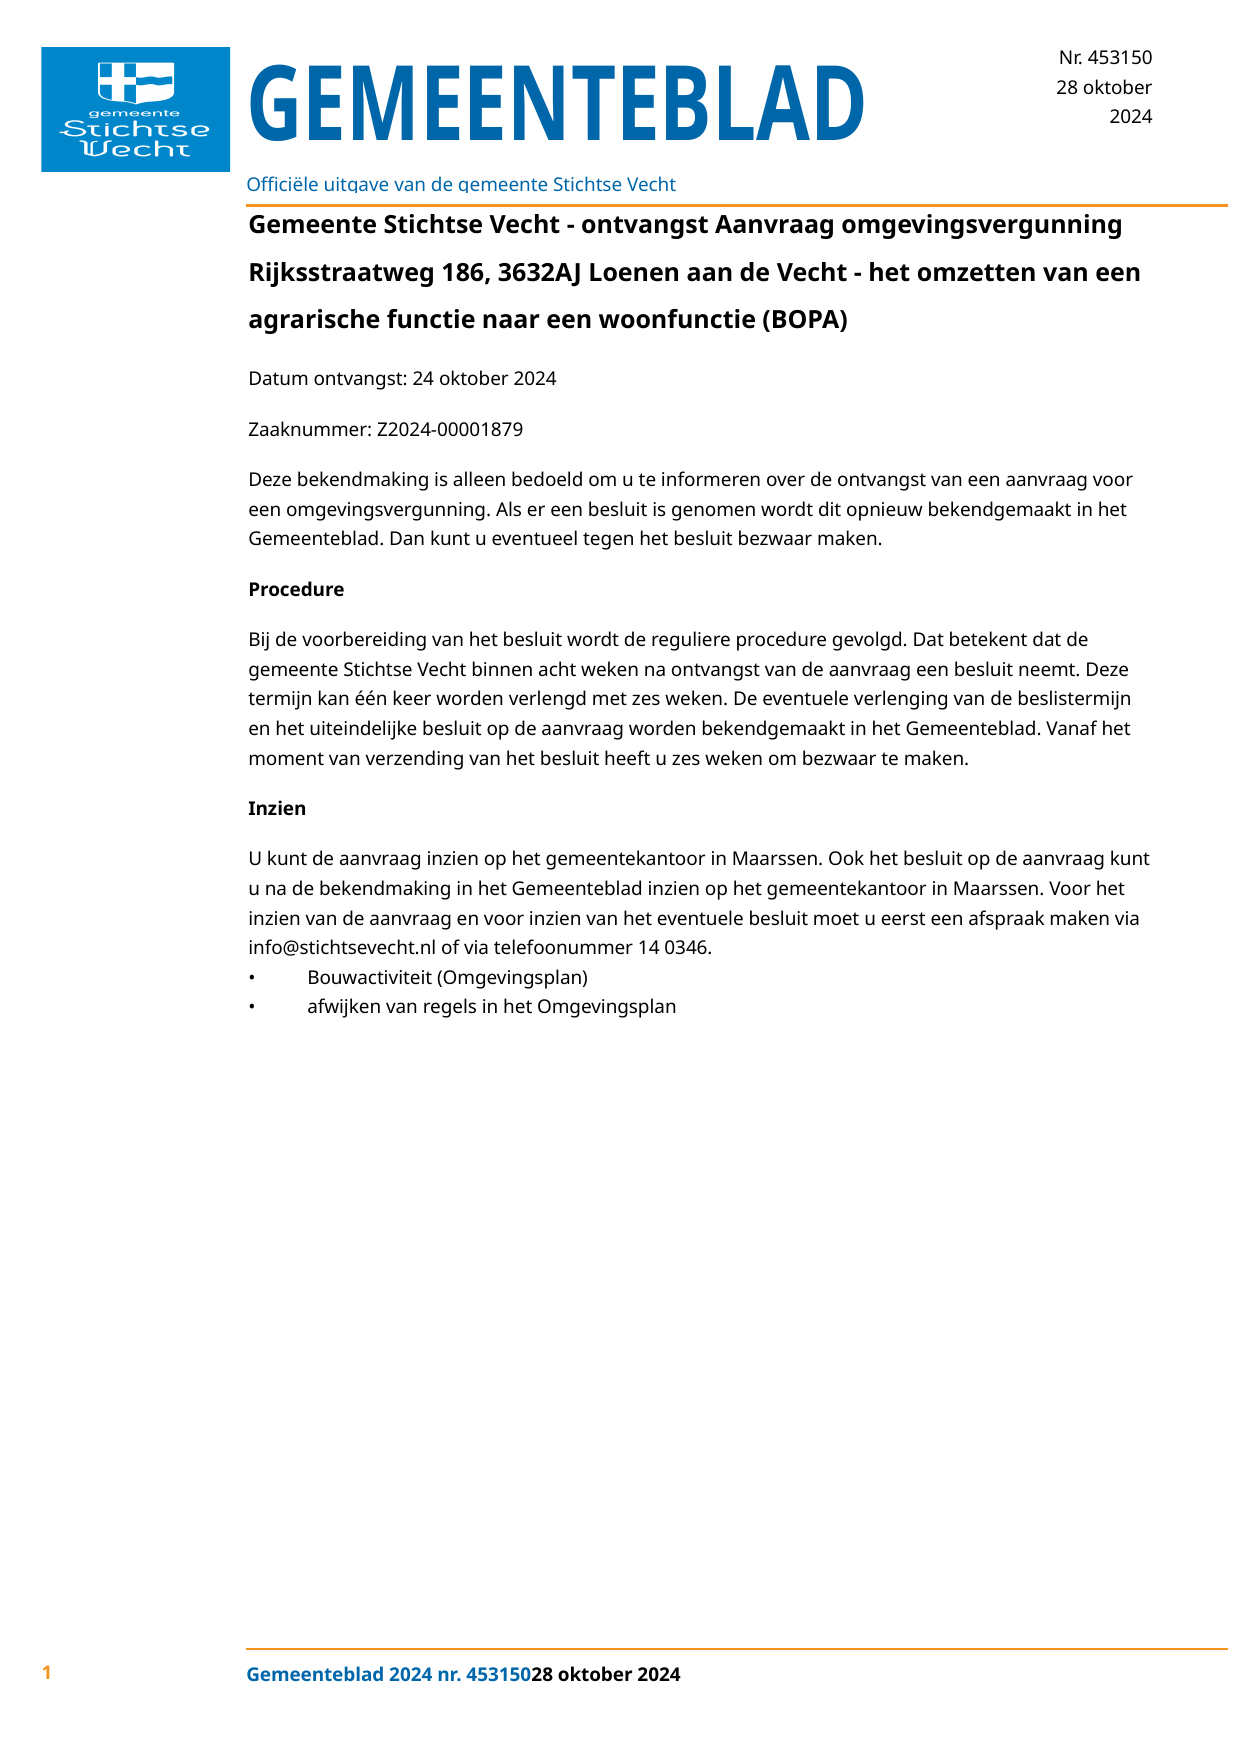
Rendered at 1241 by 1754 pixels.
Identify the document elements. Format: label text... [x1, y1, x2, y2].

text Deze bekendmaking is alleen bedoeld om u te informeren over de ontvangst van een aanvraag voor een omgevingsvergunning. Als er een besluit is genomen wordt dit opnieuw bekendgemaakt in het Gemeenteblad. Dan kunt u eventueel tegen het besluit bezwaar maken. [248, 466, 1152, 551]
text Gemeente Stichtse Vecht - ontvangst Aanvraag omgevingsvergunning Rijksstraatweg 186, 3632AJ Loenen aan de Vecht - het omzetten van een agrarische functie naar een woonfunctie (BOPA) [248, 207, 1152, 336]
list Bouwactiviteit (Omgevingsplan) [248, 964, 1152, 989]
text Datum ontvangst: 24 oktober 2024 [248, 366, 1152, 391]
picture [137, 63, 174, 103]
text Inzien [248, 795, 1152, 821]
text Procedure [248, 576, 1152, 602]
picture [99, 63, 135, 101]
text Zaaknummer: Z2024-00001879 [248, 416, 1152, 442]
text U kunt de aanvraag inzien op het gemeentekantoor in Maarssen. Ook het besluit op de aanvraag kunt u na de bekendmaking in het Gemeenteblad inzien op het gemeentekantoor in Maarssen. Voor het inzien van de aanvraag en voor inzien van het eventuele besluit moet u eerst een afspraak maken via info@stichtsevecht.nl of via telefoonummer 14 0346. [248, 846, 1152, 960]
list afwijken van regels in het Omgevingsplan [248, 993, 1152, 1019]
text Bij de voorbereiding van het besluit wordt de reguliere procedure gevolgd. Dat betekent dat de gemeente Stichtse Vecht binnen acht weken na ontvangst van de aanvraag een besluit neemt. Deze termijn kan één keer worden verlengd met zes weken. De eventuele verlenging van de beslistermijn en het uiteindelijke besluit op de aanvraag worden bekendgemaakt in het Gemeenteblad. Vanaf het moment van verzending van het besluit heeft u zes weken om bezwaar te maken. [248, 626, 1152, 770]
